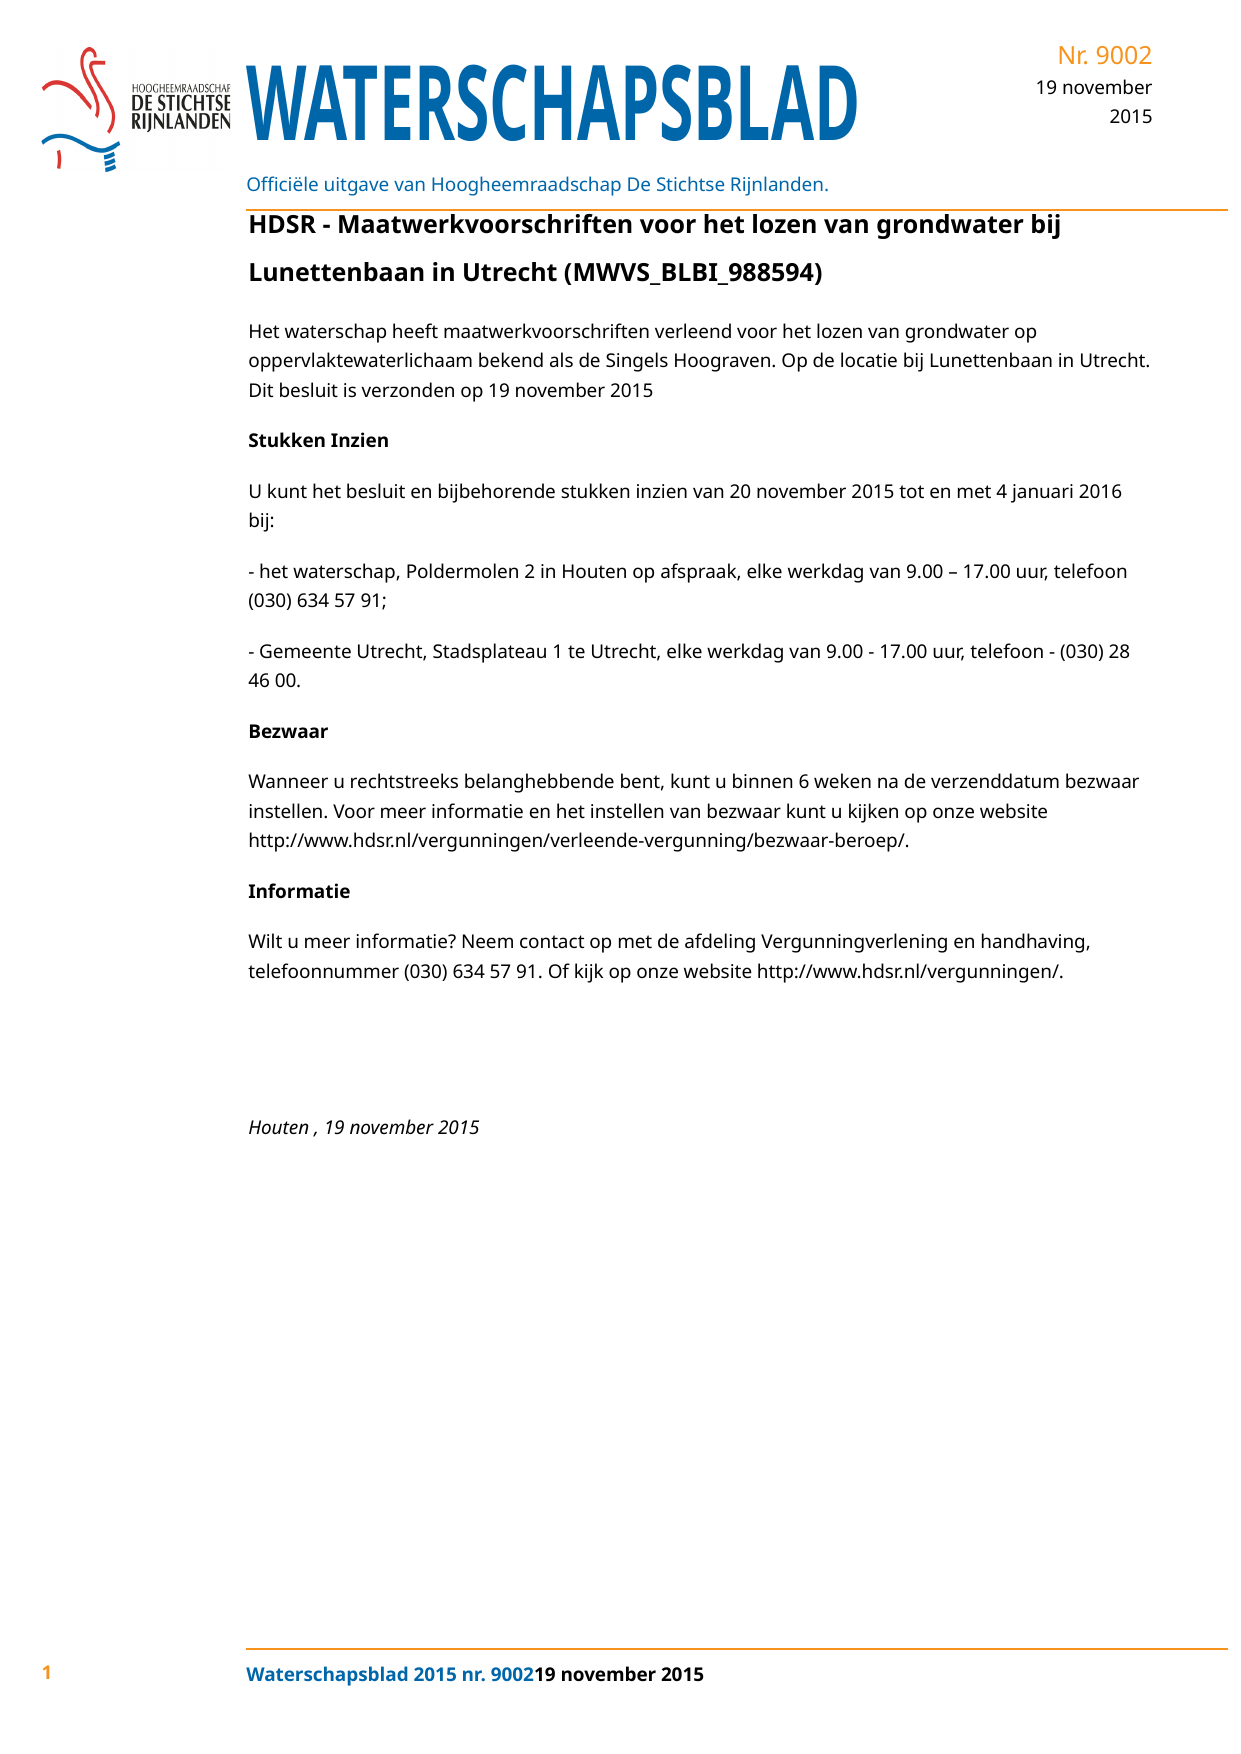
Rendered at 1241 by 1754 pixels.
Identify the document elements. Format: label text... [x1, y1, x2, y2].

text Het waterschap heeft maatwerkvoorschriften verleend voor het lozen van grondwater op oppervlaktewaterlichaam bekend als de Singels Hoograven. Op de locatie bij Lunettenbaan in Utrecht. Dit besluit is verzonden op 19 november 2015 [248, 318, 1152, 403]
text Wilt u meer informatie? Neem contact op met de afdeling Vergunningverlening en handhaving, telefoonnummer (030) 634 57 91. Of kijk op onze website http://www.hdsr.nl/vergunningen/. [248, 928, 1152, 984]
text U kunt het besluit en bijbehorende stukken inzien van 20 november 2015 tot en met 4 januari 2016 bij: [248, 478, 1152, 533]
text Bezwaar [248, 718, 1152, 744]
text Houten , 19 november 2015 [248, 1114, 1152, 1140]
text HDSR - Maatwerkvoorschriften voor het lozen van grondwater bij Lunettenbaan in Utrecht (MWVS_BLBI_988594) [248, 211, 1152, 288]
text Informatie [248, 878, 1152, 904]
text Wanneer u rechtstreeks belanghebbende bent, kunt u binnen 6 weken na de verzenddatum bezwaar instellen. Voor meer informatie en het instellen van bezwaar kunt u kijken op onze website http://www.hdsr.nl/vergunningen/verleende-vergunning/bezwaar-beroep/. [248, 768, 1152, 853]
text - Gemeente Utrecht, Stadsplateau 1 te Utrecht, elke werkdag van 9.00 - 17.00 uur, telefoon - (030) 28 46 00. [248, 638, 1152, 693]
text Stukken Inzien [248, 427, 1152, 453]
text - het waterschap, Poldermolen 2 in Houten op afspraak, elke werkdag van 9.00 – 17.00 uur, telefoon (030) 634 57 91; [248, 558, 1152, 613]
picture [41, 47, 231, 172]
